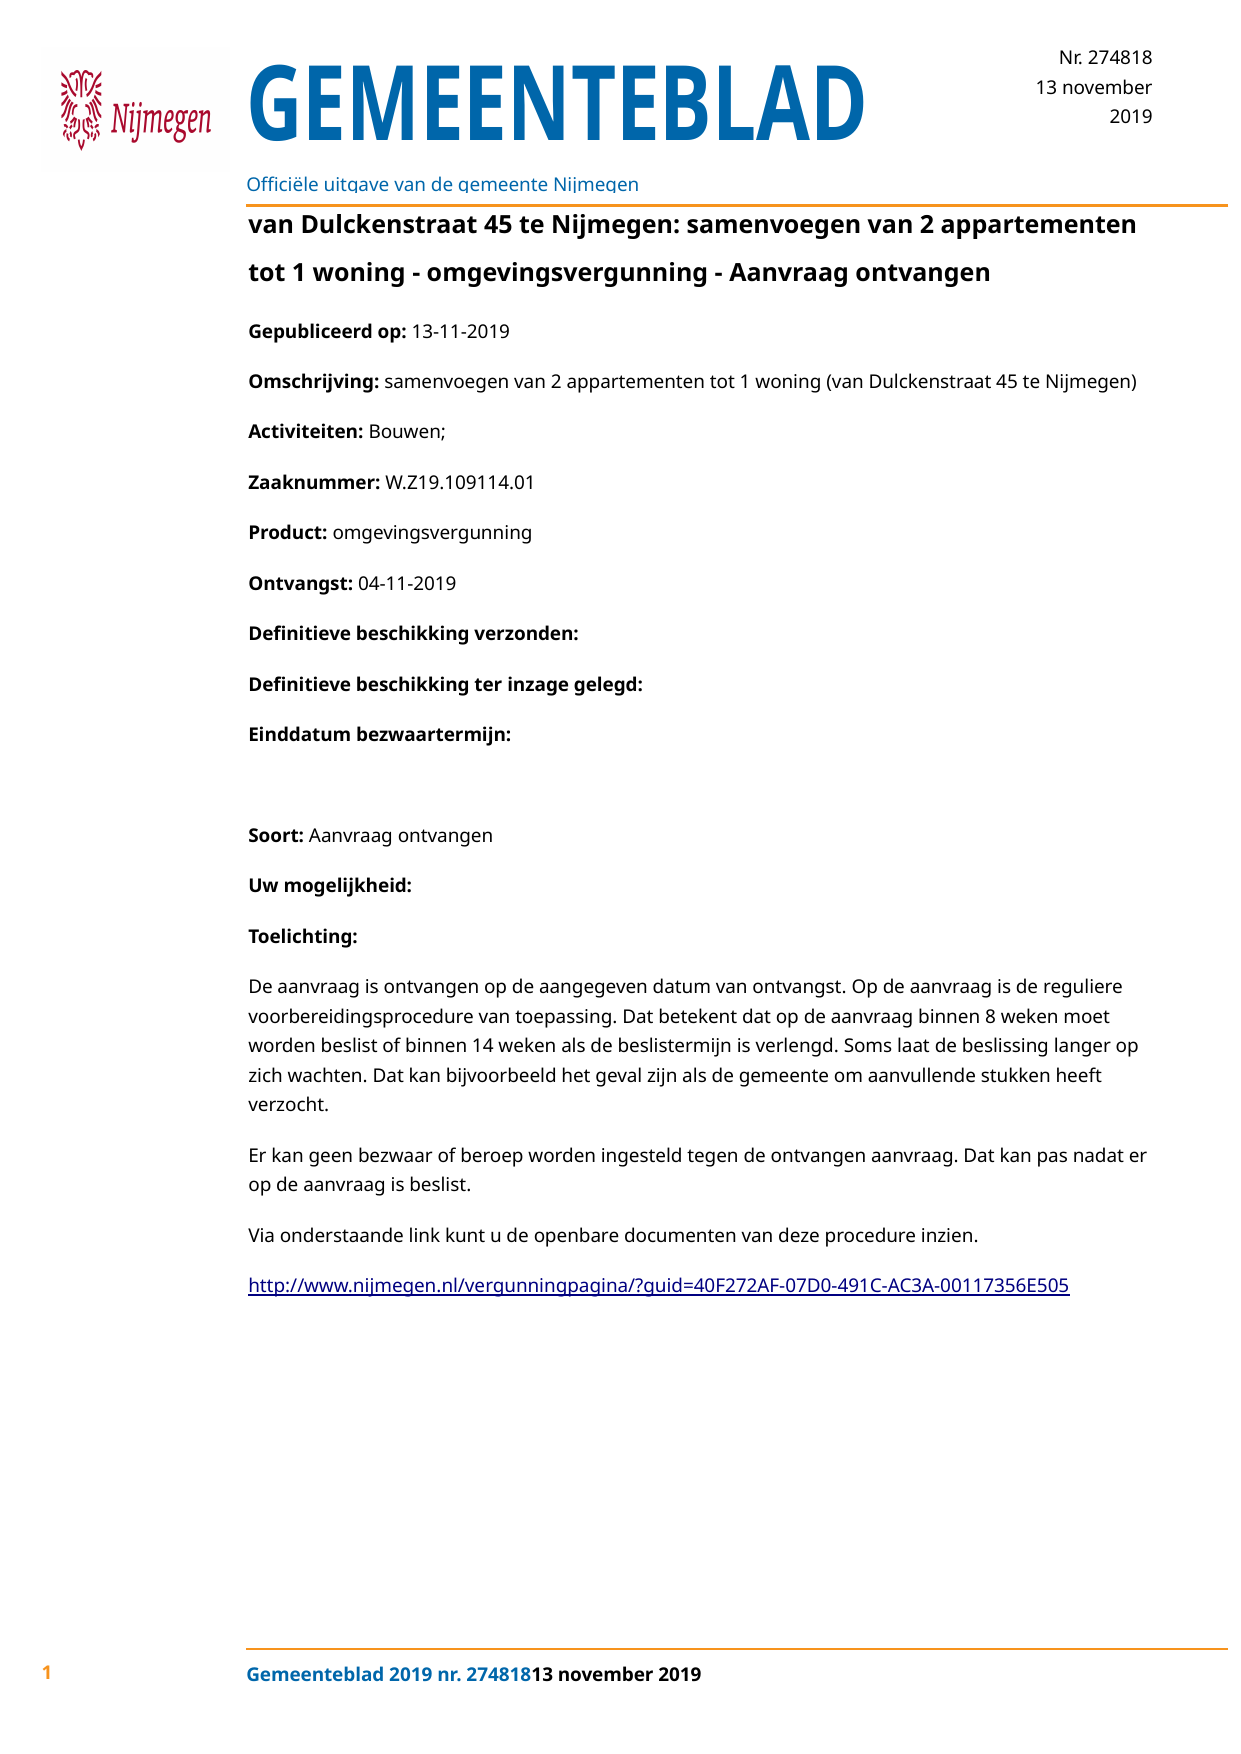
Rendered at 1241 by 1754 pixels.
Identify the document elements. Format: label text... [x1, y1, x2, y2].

text Zaaknummer: W.Z19.109114.01 [248, 469, 1152, 495]
text Definitieve beschikking ter inzage gelegd: [248, 671, 1152, 697]
text Product: omgevingsvergunning [248, 519, 1152, 545]
text Uw mogelijkheid: [248, 872, 1152, 898]
text Einddatum bezwaartermijn: [248, 721, 1152, 747]
text Activiteiten: Bouwen; [248, 419, 1152, 444]
text Definitieve beschikking verzonden: [248, 620, 1152, 646]
text Via onderstaande link kunt u de openbare documenten van deze procedure inzien. [248, 1222, 1152, 1248]
text Soort: Aanvraag ontvangen [248, 822, 1152, 848]
text van Dulckenstraat 45 te Nijmegen: samenvoegen van 2 appartementen tot 1 woning - omgevingsvergunning - Aanvraag ontvangen [248, 207, 1152, 288]
text Gepubliceerd op: 13-11-2019 [248, 318, 1152, 344]
text http://www.nijmegen.nl/vergunningpagina/?guid=40F272AF-07D0-491C-AC3A-00117356E505 [248, 1272, 1152, 1298]
text Er kan geen bezwaar of beroep worden ingesteld tegen de ontvangen aanvraag. Dat kan pas nadat er op de aanvraag is beslist. [248, 1142, 1152, 1197]
picture [41, 47, 231, 172]
text Ontvangst: 04-11-2019 [248, 570, 1152, 596]
text Omschrijving: samenvoegen van 2 appartementen tot 1 woning (van Dulckenstraat 45 te Nijmegen) [248, 368, 1152, 394]
text De aanvraag is ontvangen op de aangegeven datum van ontvangst. Op de aanvraag is de reguliere voorbereidingsprocedure van toepassing. Dat betekent dat op de aanvraag binnen 8 weken moet worden beslist of binnen 14 weken als de beslistermijn is verlengd. Soms laat de beslissing langer op zich wachten. Dat kan bijvoorbeeld het geval zijn als de gemeente om aanvullende stukken heeft verzocht. [248, 973, 1152, 1117]
text Toelichting: [248, 923, 1152, 949]
